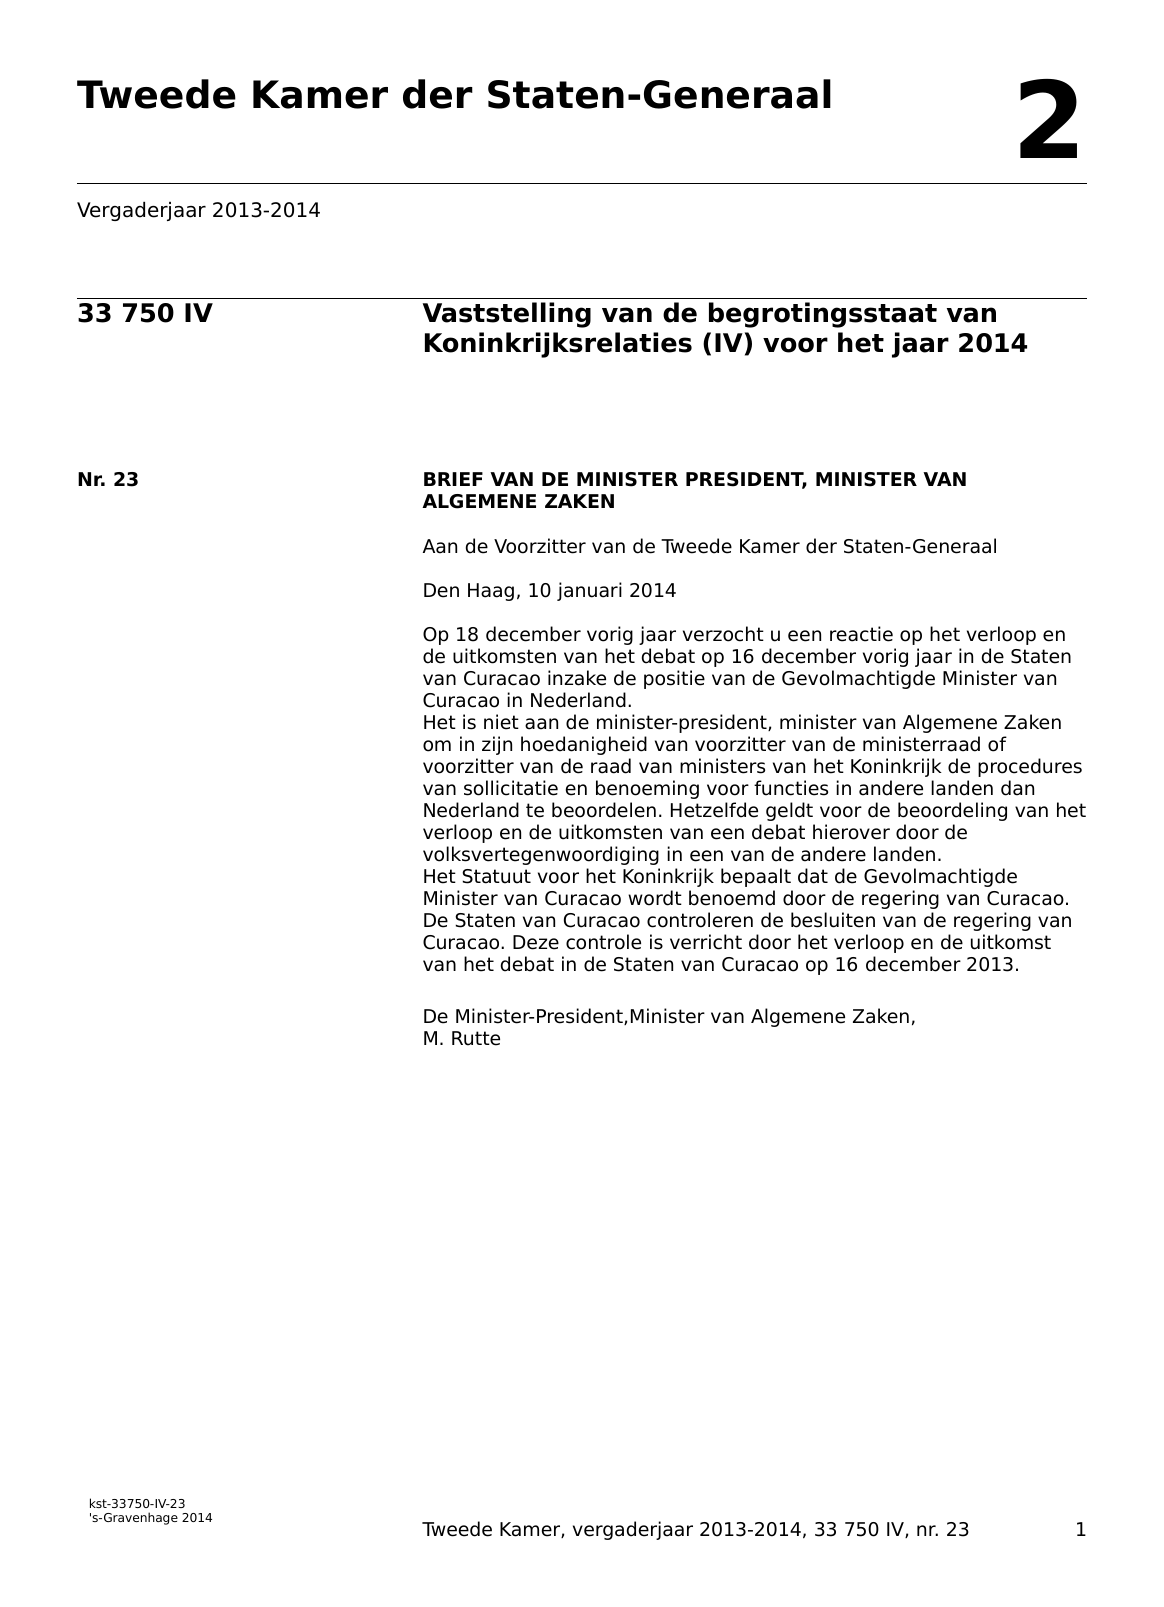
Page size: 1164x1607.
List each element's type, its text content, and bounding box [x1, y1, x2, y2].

text Den Haag, 10 januari 2014 [422, 580, 1087, 602]
subtitle 33 750 IV Vaststelling van de begrotingsstaat van Koninkrijksrelaties (IV) voor het jaar 2014 [77, 299, 1087, 358]
text Op 18 december vorig jaar verzocht u een reactie op het verloop en de uitkomsten van het debat op 16 december vorig jaar in de Staten van Curacao inzake de positie van de Gevolmachtigde Minister van Curacao in Nederland. [422, 624, 1087, 712]
text Aan de Voorzitter van de Tweede Kamer der Staten-Generaal [422, 536, 1087, 557]
text Het Statuut voor het Koninkrijk bepaalt dat de Gevolmachtigde Minister van Curacao wordt benoemd door de regering van Curacao. De Staten van Curacao controleren de besluiten van de regering van Curacao. Deze controle is verricht door het verloop en de uitkomst van het debat in de Staten van Curacao op 16 december 2013. [422, 866, 1087, 976]
text 's-Gravenhage 2014 [88, 1511, 323, 1525]
text Het is niet aan de minister-president, minister van Algemene Zaken om in zijn hoedanigheid van voorzitter van de ministerraad of voorzitter van de raad van ministers van het Koninkrijk de procedures van sollicitatie en benoeming voor functies in andere landen dan Nederland te beoordelen. Hetzelfde geldt voor de beoordeling van het verloop en de uitkomsten van een debat hierover door de volksvertegenwoordiging in een van de andere landen. [422, 712, 1087, 866]
subtitle Nr. 23 BRIEF VAN DE MINISTER PRESIDENT, MINISTER VAN ALGEMENE ZAKEN [77, 469, 1087, 513]
table_cell Vergaderjaar 2013-2014 [77, 184, 1087, 298]
text De Minister-President,Minister van Algemene Zaken, M. Rutte [422, 1006, 1087, 1049]
table_header Tweede Kamer der Staten-Generaal [77, 59, 886, 183]
text kst-33750-IV-23 [88, 1497, 323, 1511]
table_header 2 [886, 59, 1087, 183]
